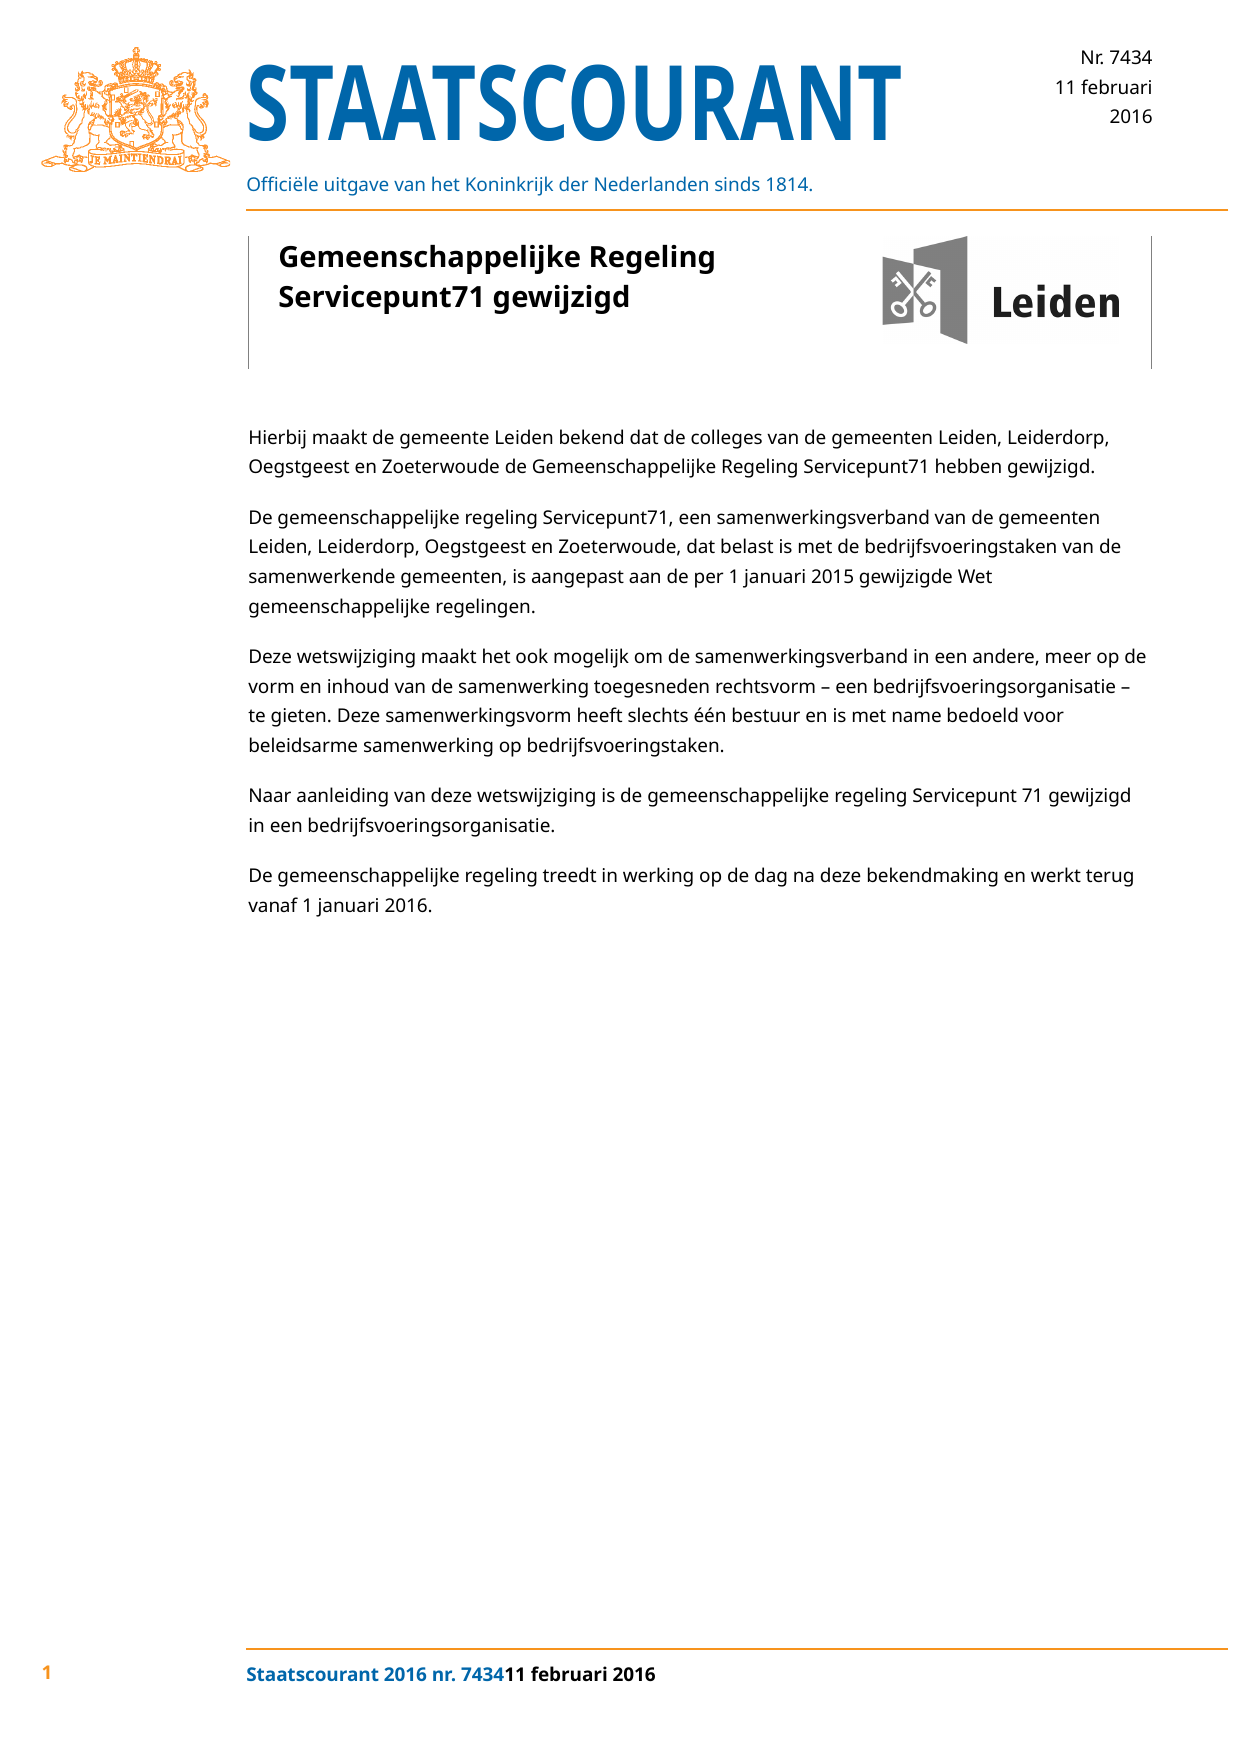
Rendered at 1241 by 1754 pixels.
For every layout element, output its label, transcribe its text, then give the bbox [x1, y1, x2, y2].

picture [41, 47, 231, 172]
table_header Gemeenschappelijke Regeling Servicepunt71 gewijzigd [249, 236, 850, 369]
picture [882, 236, 1119, 344]
text Naar aanleiding van deze wetswijziging is de gemeenschappelijke regeling Servicepunt 71 gewijzigd in een bedrijfsvoeringsorganisatie. [248, 782, 1152, 838]
text De gemeenschappelijke regeling Servicepunt71, een samenwerkingsverband van de gemeenten Leiden, Leiderdorp, Oegstgeest en Zoeterwoude, dat belast is met de bedrijfsvoeringstaken van de samenwerkende gemeenten, is aangepast aan de per 1 januari 2015 gewijzigde Wet gemeenschappelijke regelingen. [248, 504, 1152, 618]
text Deze wetswijziging maakt het ook mogelijk om de samenwerkingsverband in een andere, meer op de vorm en inhoud van de samenwerking toegesneden rechtsvorm – een bedrijfsvoeringsorganisatie – te gieten. Deze samenwerkingsvorm heeft slechts één bestuur en is met name bedoeld voor beleidsarme samenwerking op bedrijfsvoeringstaken. [248, 643, 1152, 758]
text Hierbij maakt de gemeente Leiden bekend dat de colleges van de gemeenten Leiden, Leiderdorp, Oegstgeest en Zoeterwoude de Gemeenschappelijke Regeling Servicepunt71 hebben gewijzigd. [248, 424, 1152, 479]
text De gemeenschappelijke regeling treedt in werking op de dag na deze bekendmaking en werkt terug vanaf 1 januari 2016. [248, 862, 1152, 918]
table_header [850, 236, 1151, 369]
